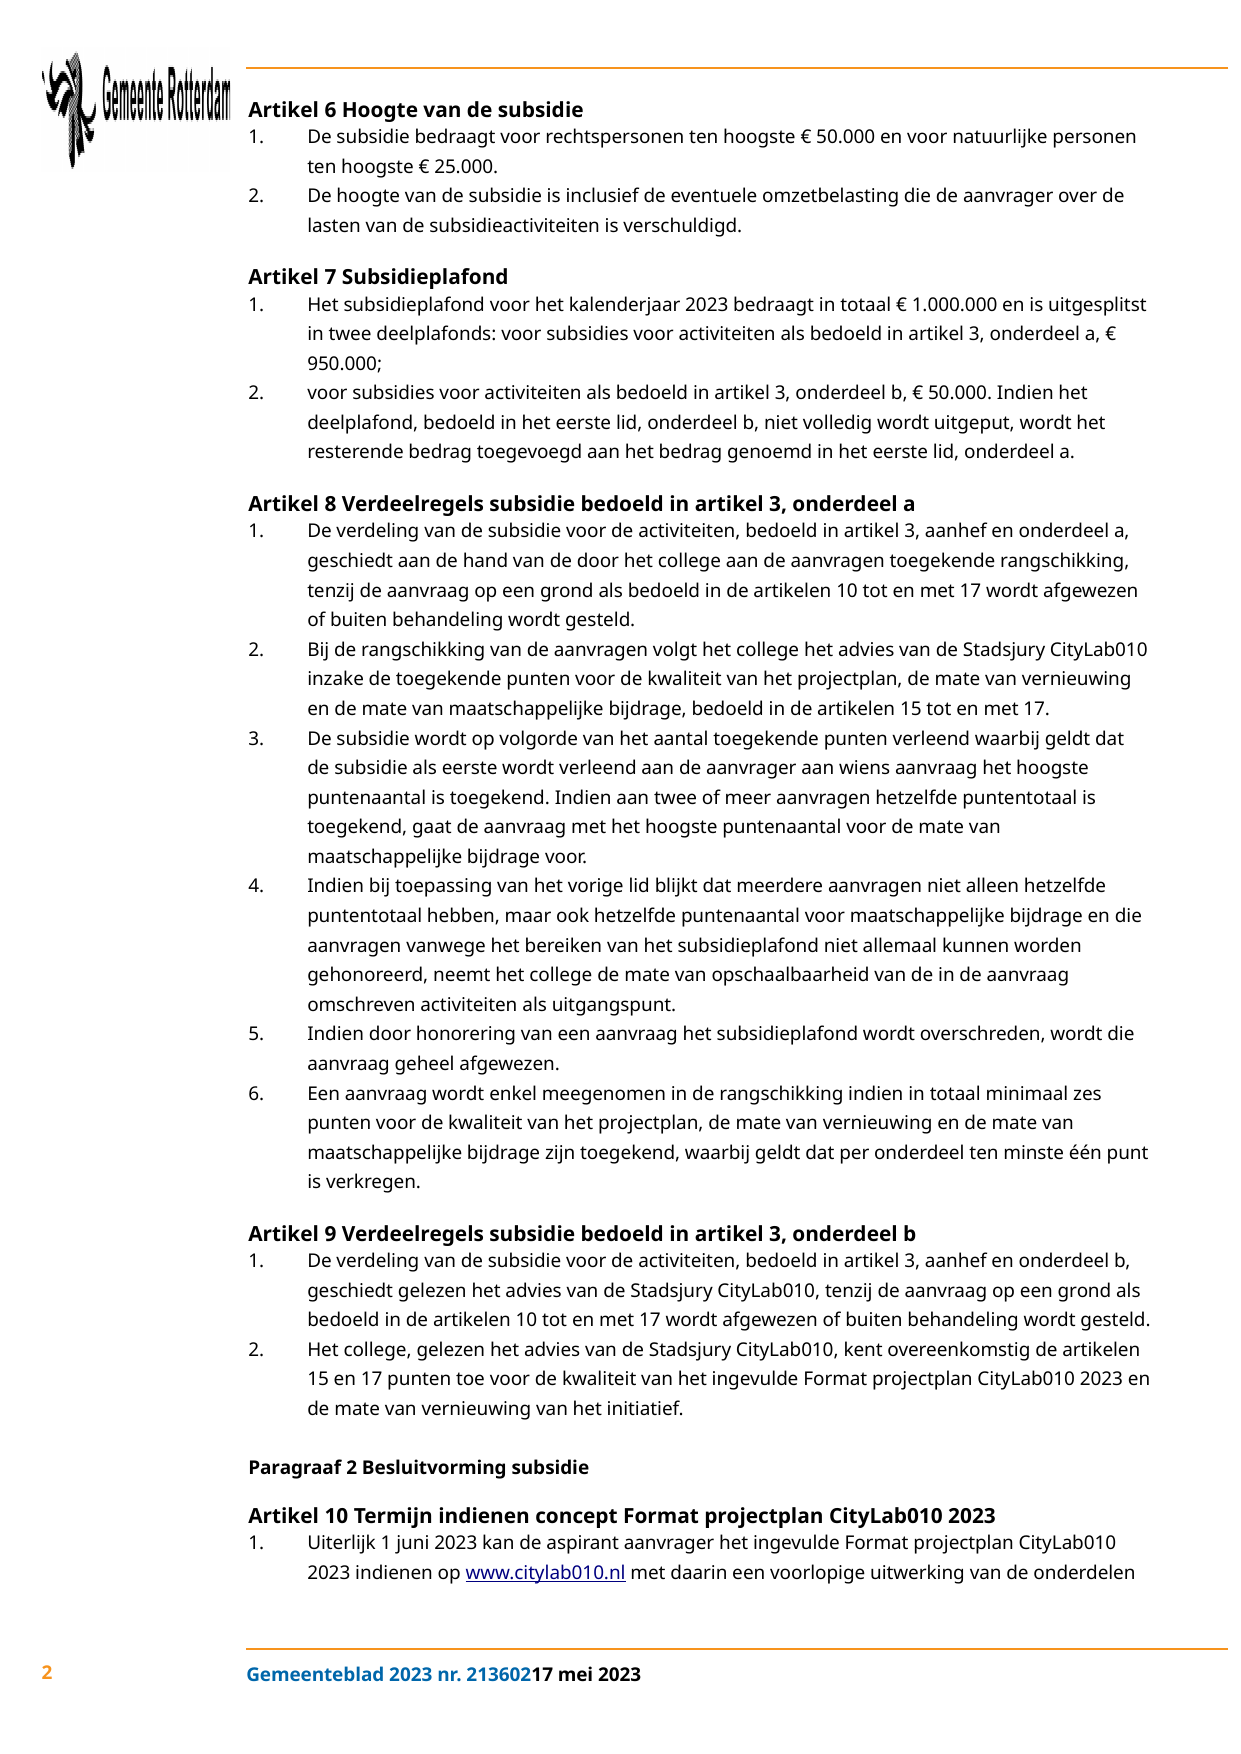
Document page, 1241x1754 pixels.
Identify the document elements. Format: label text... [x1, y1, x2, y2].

list Het college, gelezen het advies van de Stadsjury CityLab010, kent overeenkomstig de artikelen 15 en 17 punten toe voor de kwaliteit van het ingevulde Format projectplan CityLab010 2023 en de mate van vernieuwing van het initiatief. [248, 1336, 1152, 1421]
list Bij de rangschikking van de aanvragen volgt het college het advies van de Stadsjury CityLab010 inzake de toegekende punten voor de kwaliteit van het projectplan, de mate van vernieuwing en de mate van maatschappelijke bijdrage, bedoeld in de artikelen 15 tot en met 17. [248, 636, 1152, 721]
list Een aanvraag wordt enkel meegenomen in de rangschikking indien in totaal minimaal zes punten voor de kwaliteit van het projectplan, de mate van vernieuwing en de mate van maatschappelijke bijdrage zijn toegekend, waarbij geldt dat per onderdeel ten minste één punt is verkregen. [248, 1080, 1152, 1194]
list De hoogte van de subsidie is inclusief de eventuele omzetbelasting die de aanvrager over de lasten van de subsidieactiviteiten is verschuldigd. [248, 182, 1152, 238]
text Artikel 7 Subsidieplafond [248, 262, 1152, 291]
text Artikel 8 Verdeelregels subsidie bedoeld in artikel 3, onderdeel a [248, 489, 1152, 518]
list Het subsidieplafond voor het kalenderjaar 2023 bedraagt in totaal € 1.000.000 en is uitgesplitst in twee deelplafonds: voor subsidies voor activiteiten als bedoeld in artikel 3, onderdeel a, € 950.000; [248, 291, 1152, 376]
text Artikel 6 Hoogte van de subsidie [248, 95, 1152, 123]
list Indien door honorering van een aanvraag het subsidieplafond wordt overschreden, wordt die aanvraag geheel afgewezen. [248, 1021, 1152, 1076]
list De verdeling van de subsidie voor de activiteiten, bedoeld in artikel 3, aanhef en onderdeel b, geschiedt gelezen het advies van de Stadsjury CityLab010, tenzij de aanvraag op een grond als bedoeld in de artikelen 10 tot en met 17 wordt afgewezen of buiten behandeling wordt gesteld. [248, 1247, 1152, 1332]
text Artikel 10 Termijn indienen concept Format projectplan CityLab010 2023 [248, 1501, 1152, 1529]
text Artikel 9 Verdeelregels subsidie bedoeld in artikel 3, onderdeel b [248, 1219, 1152, 1247]
list Uiterlijk 1 juni 2023 kan de aspirant aanvrager het ingevulde Format projectplan CityLab010 2023 indienen op www.citylab010.nl met daarin een voorlopige uitwerking van de onderdelen [248, 1529, 1152, 1585]
list voor subsidies voor activiteiten als bedoeld in artikel 3, onderdeel b, € 50.000. Indien het deelplafond, bedoeld in het eerste lid, onderdeel b, niet volledig wordt uitgeput, wordt het resterende bedrag toegevoegd aan het bedrag genoemd in het eerste lid, onderdeel a. [248, 379, 1152, 464]
list Indien bij toepassing van het vorige lid blijkt dat meerdere aanvragen niet alleen hetzelfde puntentotaal hebben, maar ook hetzelfde puntenaantal voor maatschappelijke bijdrage en die aanvragen vanwege het bereiken van het subsidieplafond niet allemaal kunnen worden gehonoreerd, neemt het college de mate van opschaalbaarheid van de in de aanvraag omschreven activiteiten als uitgangspunt. [248, 873, 1152, 1017]
text Paragraaf 2 Besluitvorming subsidie [248, 1454, 1152, 1480]
list De verdeling van de subsidie voor de activiteiten, bedoeld in artikel 3, aanhef en onderdeel a, geschiedt aan de hand van de door het college aan de aanvragen toegekende rangschikking, tenzij de aanvraag op een grond als bedoeld in de artikelen 10 tot en met 17 wordt afgewezen of buiten behandeling wordt gesteld. [248, 518, 1152, 632]
picture [41, 47, 231, 172]
list De subsidie wordt op volgorde van het aantal toegekende punten verleend waarbij geldt dat de subsidie als eerste wordt verleend aan de aanvrager aan wiens aanvraag het hoogste puntenaantal is toegekend. Indien aan twee of meer aanvragen hetzelfde puntentotaal is toegekend, gaat de aanvraag met het hoogste puntenaantal voor de mate van maatschappelijke bijdrage voor. [248, 725, 1152, 869]
list De subsidie bedraagt voor rechtspersonen ten hoogste € 50.000 en voor natuurlijke personen ten hoogste € 25.000. [248, 123, 1152, 178]
